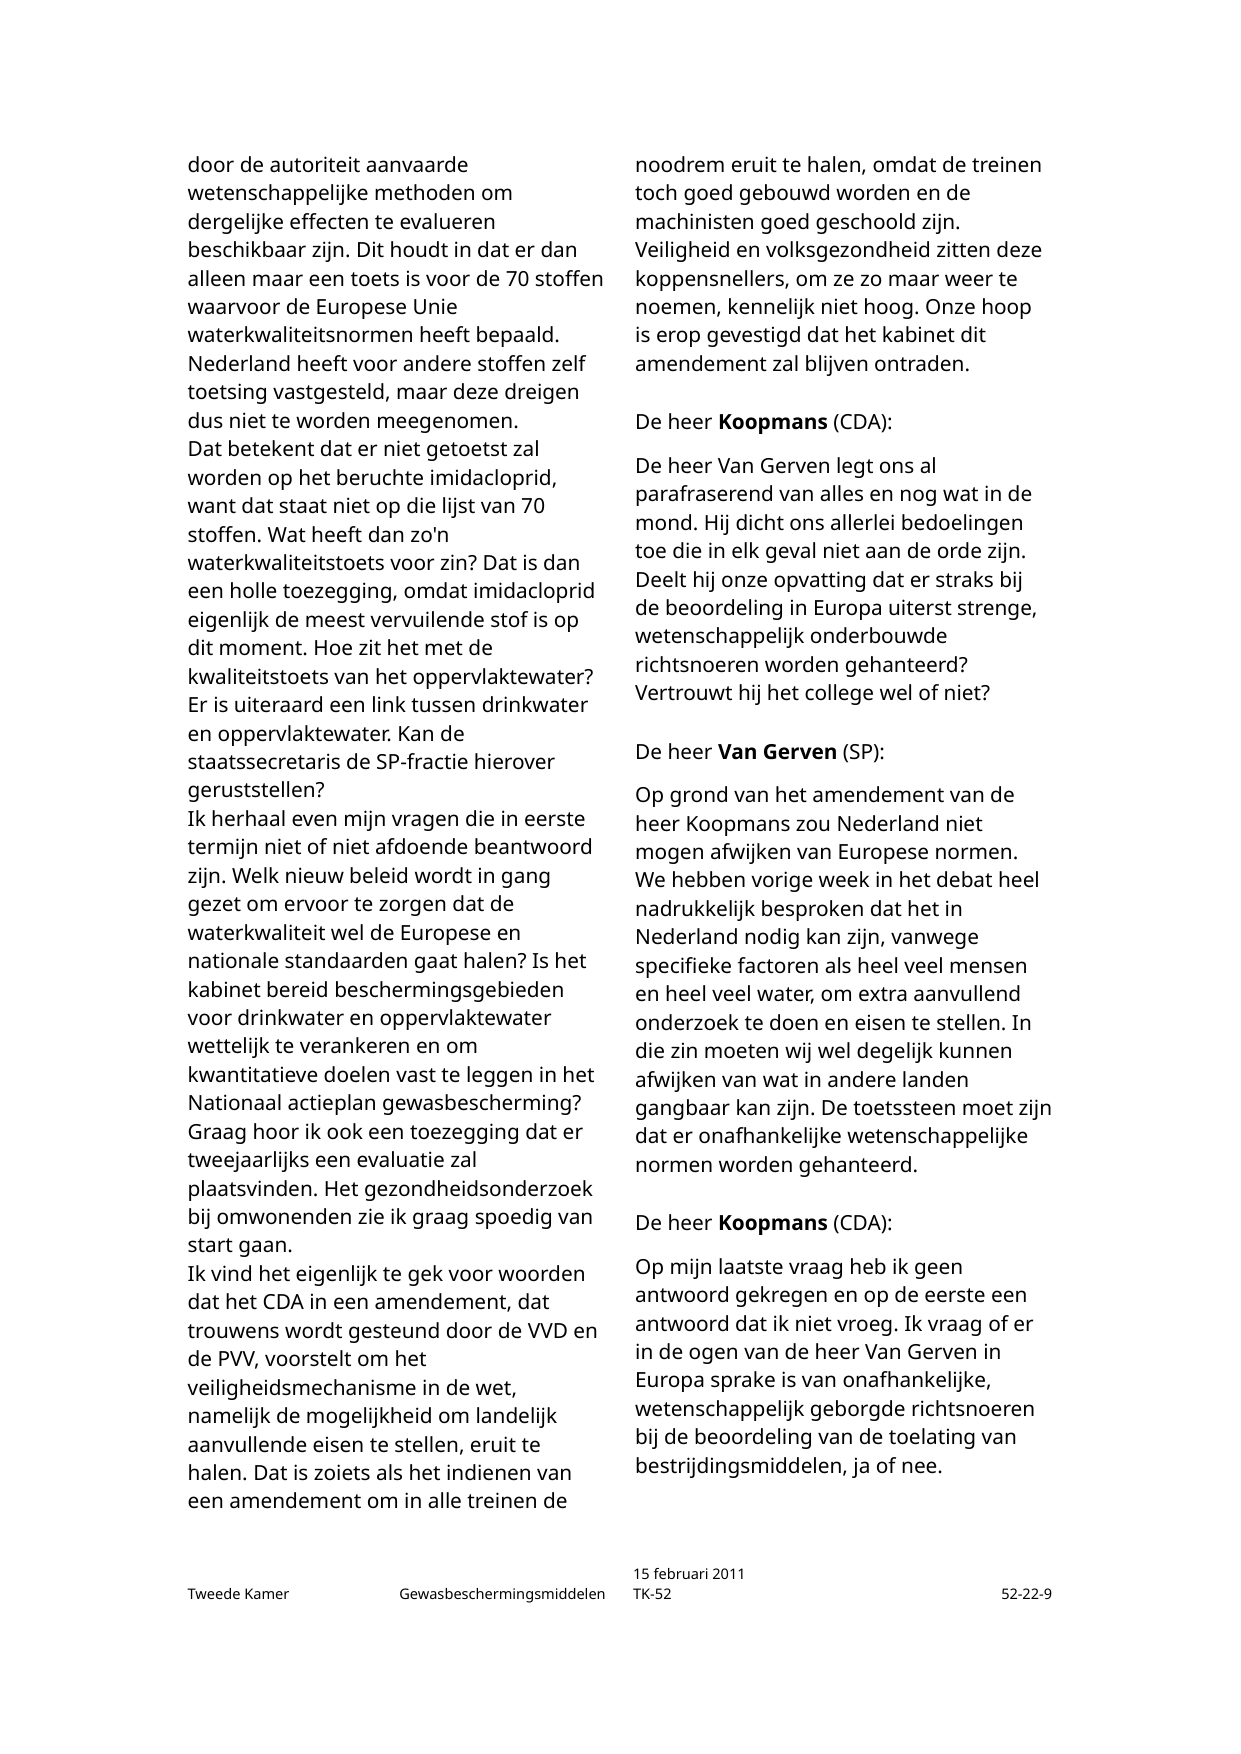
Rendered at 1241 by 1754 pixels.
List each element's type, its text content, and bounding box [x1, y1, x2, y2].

text Ik herhaal even mijn vragen die in eerste termijn niet of niet afdoende beantwoord zijn. Welk nieuw beleid wordt in gang gezet om ervoor te zorgen dat de waterkwaliteit wel de Europese en nationale standaarden gaat halen? Is het kabinet bereid beschermingsgebieden voor drinkwater en oppervlaktewater wettelijk te verankeren en om kwantitatieve doelen vast te leggen in het Nationaal actieplan gewasbescherming? Graag hoor ik ook een toezegging dat er tweejaarlijks een evaluatie zal plaatsvinden. Het gezondheidsonderzoek bij omwonenden zie ik graag spoedig van start gaan. [187, 804, 605, 1259]
text Op grond van het amendement van de heer Koopmans zou Nederland niet mogen afwijken van Europese normen. We hebben vorige week in het debat heel nadrukkelijk besproken dat het in Nederland nodig kan zijn, vanwege specifieke factoren als heel veel mensen en heel veel water, om extra aanvullend onderzoek te doen en eisen te stellen. In die zin moeten wij wel degelijk kunnen afwijken van wat in andere landen gangbaar kan zijn. De toetssteen moet zijn dat er onafhankelijke wetenschappelijke normen worden gehanteerd. [635, 780, 1053, 1178]
text Ik vind het eigenlijk te gek voor woorden dat het CDA in een amendement, dat trouwens wordt gesteund door de VVD en de PVV, voorstelt om het veiligheidsmechanisme in de wet, namelijk de mogelijkheid om landelijk aanvullende eisen te stellen, eruit te halen. Dat is zoiets als het indienen van een amendement om in alle treinen de [187, 1259, 605, 1515]
text noodrem eruit te halen, omdat de treinen toch goed gebouwd worden en de machinisten goed geschoold zijn. Veiligheid en volksgezondheid zitten deze koppensnellers, om ze zo maar weer te noemen, kennelijk niet hoog. Onze hoop is erop gevestigd dat het kabinet dit amendement zal blijven ontraden. [635, 150, 1053, 377]
text Op mijn laatste vraag heb ik geen antwoord gekregen en op de eerste een antwoord dat ik niet vroeg. Ik vraag of er in de ogen van de heer Van Gerven in Europa sprake is van onafhankelijke, wetenschappelijk geborgde richtsnoeren bij de beoordeling van de toelating van bestrijdingsmiddelen, ja of nee. [635, 1252, 1053, 1479]
text De heer Van Gerven legt ons al parafraserend van alles en nog wat in de mond. Hij dicht ons allerlei bedoelingen toe die in elk geval niet aan de orde zijn. Deelt hij onze opvatting dat er straks bij de beoordeling in Europa uiterst strenge, wetenschappelijk onderbouwde richtsnoeren worden gehanteerd? Vertrouwt hij het college wel of niet? [635, 451, 1053, 707]
text De heer Koopmans (CDA): [635, 1208, 1053, 1237]
text De heer Van Gerven (SP): [635, 737, 1053, 765]
text Dat betekent dat er niet getoetst zal worden op het beruchte imidacloprid, want dat staat niet op die lijst van 70 stoffen. Wat heeft dan zo'n waterkwaliteitstoets voor zin? Dat is dan een holle toezegging, omdat imidacloprid eigenlijk de meest vervuilende stof is op dit moment. Hoe zit het met de kwaliteitstoets van het oppervlaktewater? Er is uiteraard een link tussen drinkwater en oppervlaktewater. Kan de staatssecretaris de SP-fractie hierover geruststellen? [187, 434, 605, 804]
text door de autoriteit aanvaarde wetenschappelijke methoden om dergelijke effecten te evalueren beschikbaar zijn. Dit houdt in dat er dan alleen maar een toets is voor de 70 stoffen waarvoor de Europese Unie waterkwaliteitsnormen heeft bepaald. Nederland heeft voor andere stoffen zelf toetsing vastgesteld, maar deze dreigen dus niet te worden meegenomen. [187, 150, 605, 434]
text De heer Koopmans (CDA): [635, 407, 1053, 436]
